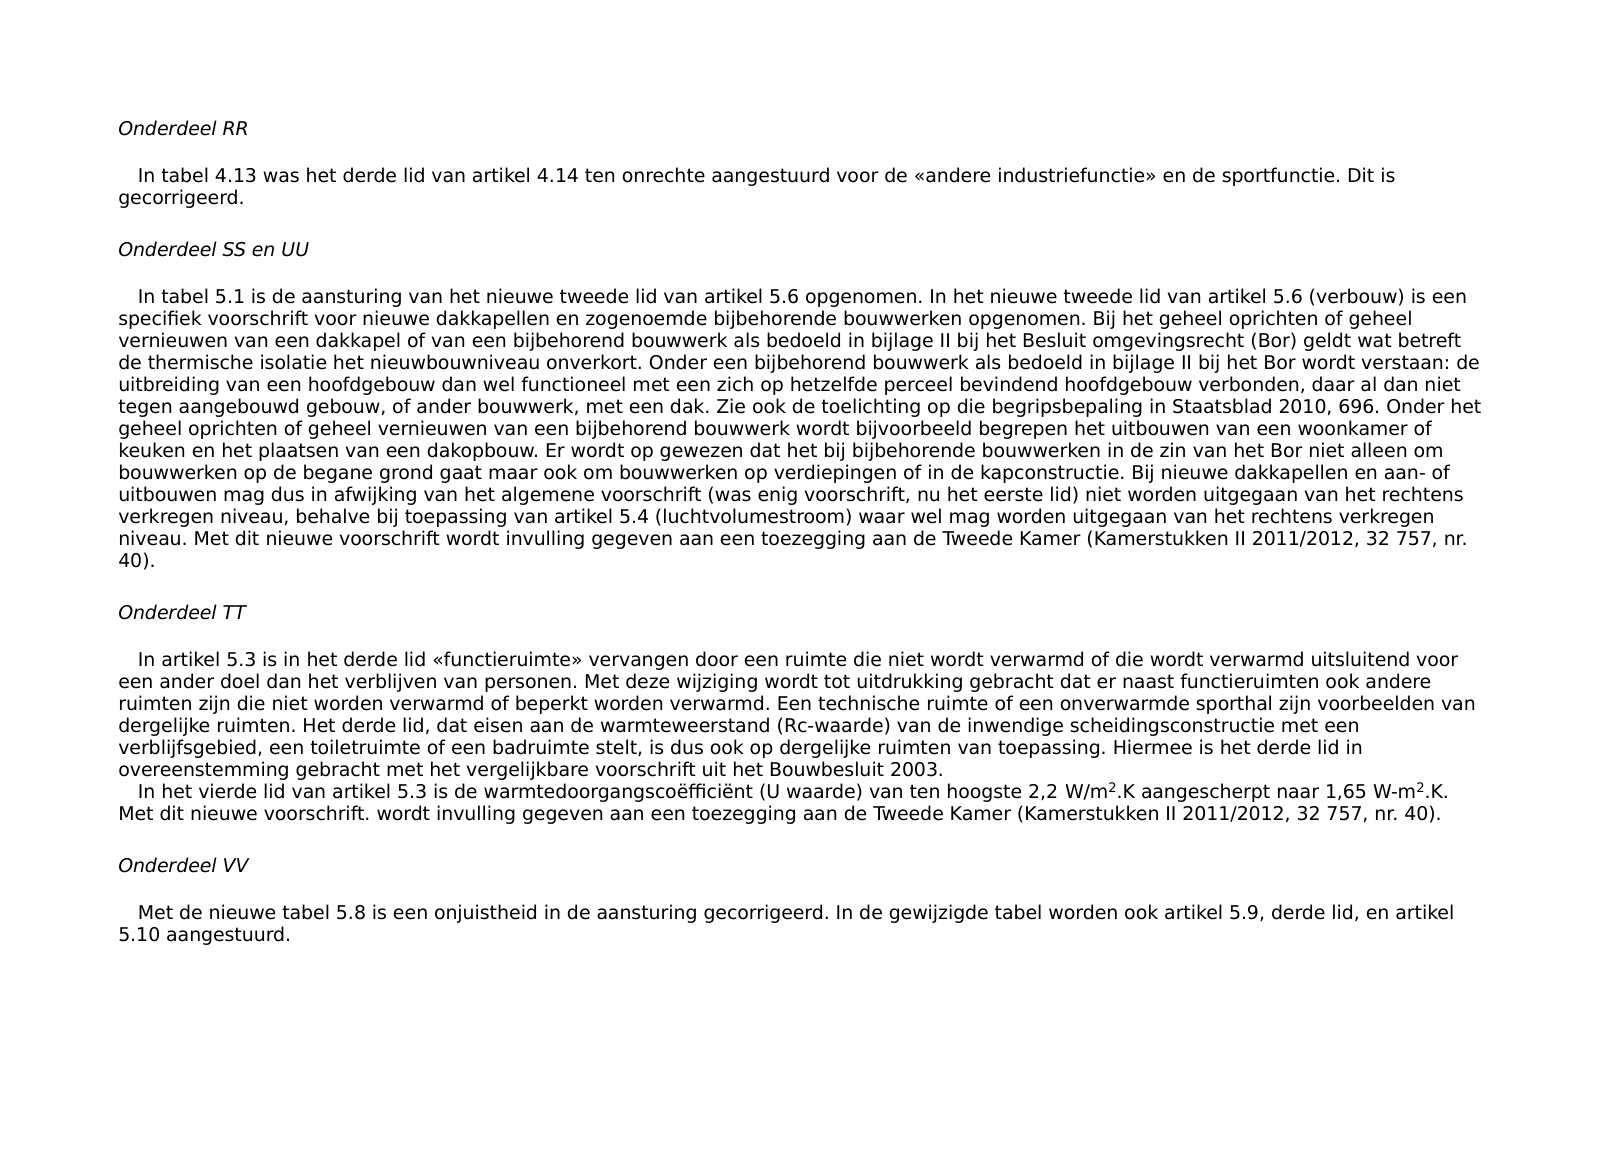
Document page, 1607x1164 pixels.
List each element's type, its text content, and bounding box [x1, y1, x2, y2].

text In artikel 5.3 is in het derde lid «functieruimte» vervangen door een ruimte die niet wordt verwarmd of die wordt verwarmd uitsluitend voor een ander doel dan het verblijven van personen. Met deze wijziging wordt tot uitdrukking gebracht dat er naast functieruimten ook andere ruimten zijn die niet worden verwarmd of beperkt worden verwarmd. Een technische ruimte of een onverwarmde sporthal zijn voorbeelden van dergelijke ruimten. Het derde lid, dat eisen aan de warmteweerstand (Rc-waarde) van de inwendige scheidingsconstructie met een verblijfsgebied, een toiletruimte of een badruimte stelt, is dus ook op dergelijke ruimten van toepassing. Hiermee is het derde lid in overeenstemming gebracht met het vergelijkbare voorschrift uit het Bouwbesluit 2003. [118, 649, 1488, 781]
subtitle Onderdeel TT [118, 602, 1488, 624]
subtitle Onderdeel RR [118, 118, 1488, 140]
subtitle Onderdeel SS en UU [118, 239, 1488, 261]
text In het vierde lid van artikel 5.3 is de warmtedoorgangscoëfficiënt (U waarde) van ten hoogste 2,2 W/m2.K aangescherpt naar 1,65 W-m2.K. Met dit nieuwe voorschrift. wordt invulling gegeven aan een toezegging aan de Tweede Kamer (Kamerstukken II 2011/2012, 32 757, nr. 40). [118, 781, 1488, 824]
text Met de nieuwe tabel 5.8 is een onjuistheid in de aansturing gecorrigeerd. In de gewijzigde tabel worden ook artikel 5.9, derde lid, en artikel 5.10 aangestuurd. [118, 902, 1488, 946]
text In tabel 4.13 was het derde lid van artikel 4.14 ten onrechte aangestuurd voor de «andere industriefunctie» en de sportfunctie. Dit is gecorrigeerd. [118, 165, 1488, 209]
subtitle Onderdeel VV [118, 854, 1488, 877]
text In tabel 5.1 is de aansturing van het nieuwe tweede lid van artikel 5.6 opgenomen. In het nieuwe tweede lid van artikel 5.6 (verbouw) is een specifiek voorschrift voor nieuwe dakkapellen en zogenoemde bijbehorende bouwwerken opgenomen. Bij het geheel oprichten of geheel vernieuwen van een dakkapel of van een bijbehorend bouwwerk als bedoeld in bijlage II bij het Besluit omgevingsrecht (Bor) geldt wat betreft de thermische isolatie het nieuwbouwniveau onverkort. Onder een bijbehorend bouwwerk als bedoeld in bijlage II bij het Bor wordt verstaan: de uitbreiding van een hoofdgebouw dan wel functioneel met een zich op hetzelfde perceel bevindend hoofdgebouw verbonden, daar al dan niet tegen aangebouwd gebouw, of ander bouwwerk, met een dak. Zie ook de toelichting op die begripsbepaling in Staatsblad 2010, 696. Onder het geheel oprichten of geheel vernieuwen van een bijbehorend bouwwerk wordt bijvoorbeeld begrepen het uitbouwen van een woonkamer of keuken en het plaatsen van een dakopbouw. Er wordt op gewezen dat het bij bijbehorende bouwwerken in de zin van het Bor niet alleen om bouwwerken op de begane grond gaat maar ook om bouwwerken op verdiepingen of in de kapconstructie. Bij nieuwe dakkapellen en aan- of uitbouwen mag dus in afwijking van het algemene voorschrift (was enig voorschrift, nu het eerste lid) niet worden uitgegaan van het rechtens verkregen niveau, behalve bij toepassing van artikel 5.4 (luchtvolumestroom) waar wel mag worden uitgegaan van het rechtens verkregen niveau. Met dit nieuwe voorschrift wordt invulling gegeven aan een toezegging aan de Tweede Kamer (Kamerstukken II 2011/2012, 32 757, nr. 40). [118, 286, 1488, 572]
